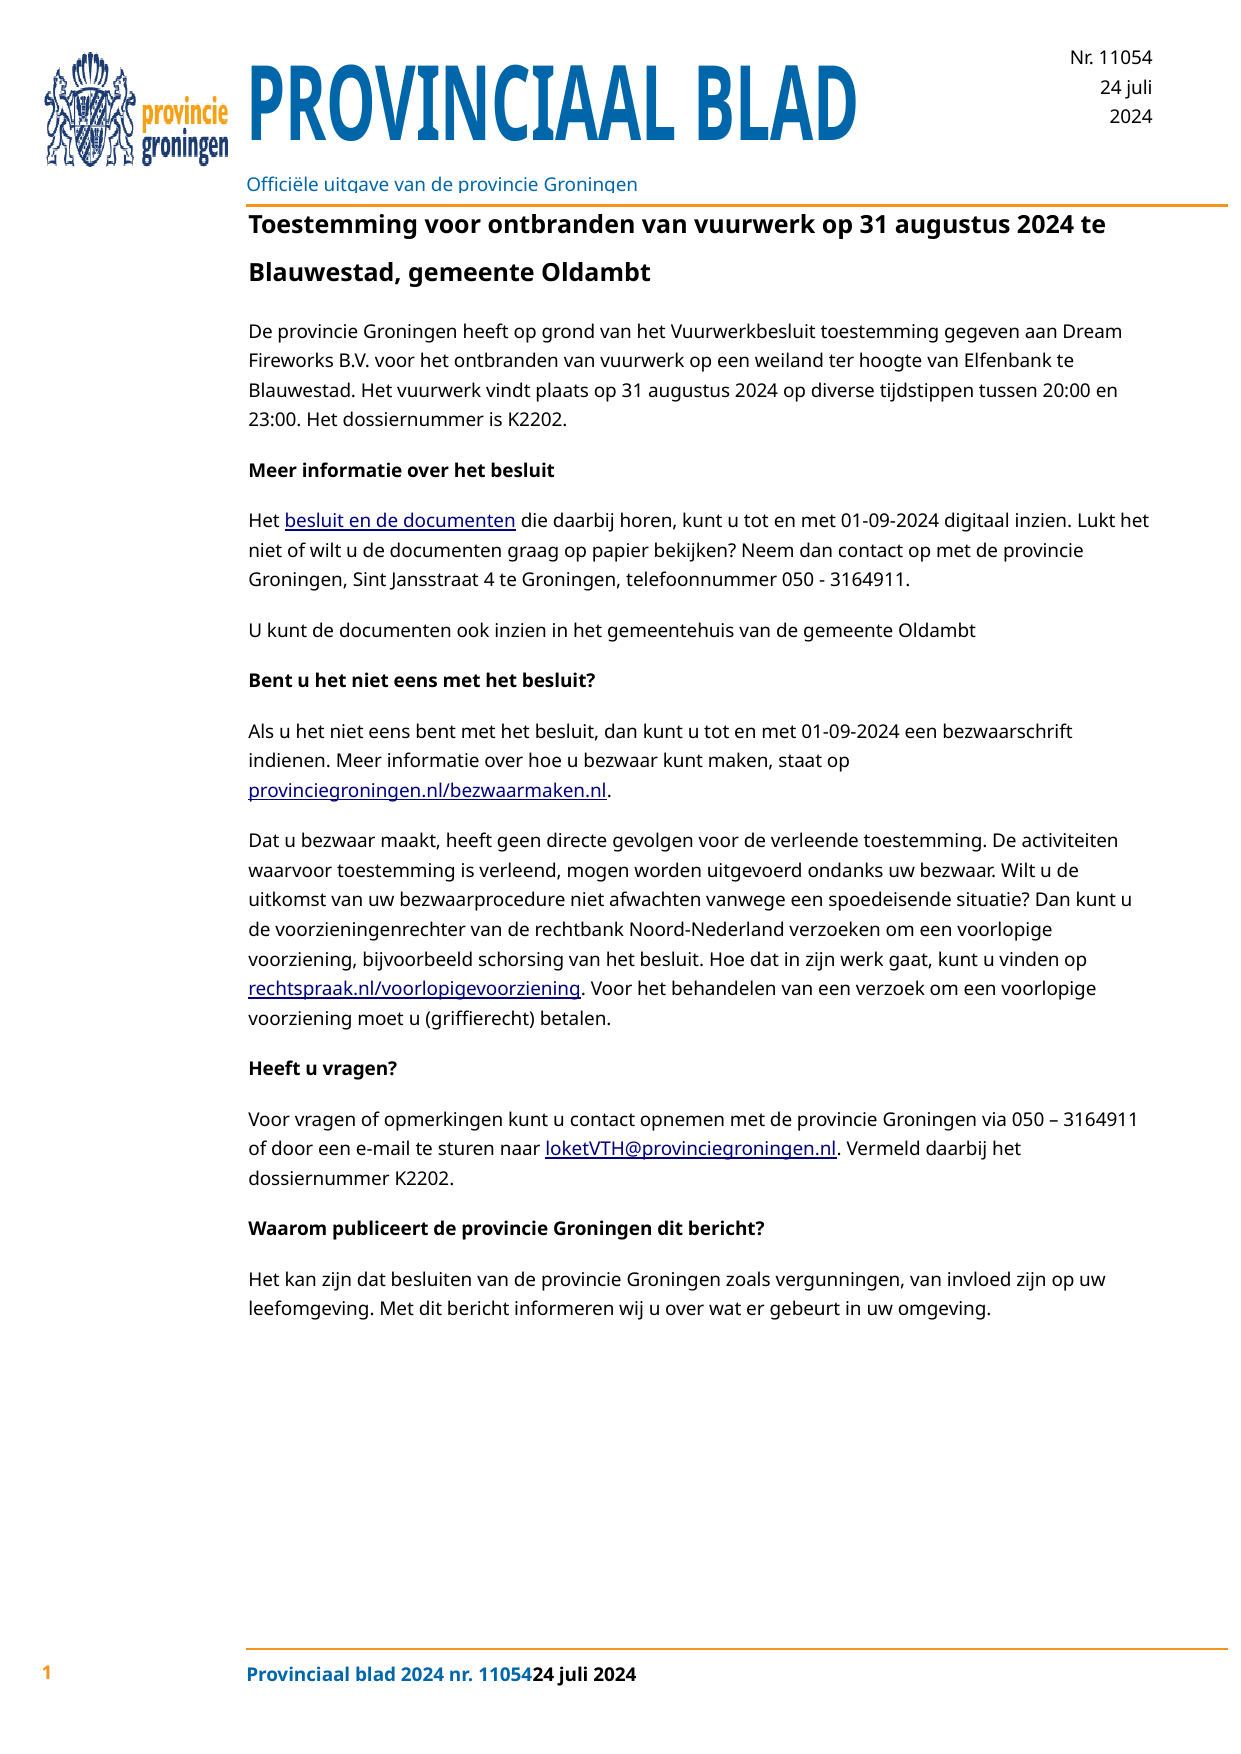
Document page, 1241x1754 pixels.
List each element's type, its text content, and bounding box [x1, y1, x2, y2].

text U kunt de documenten ook inzien in het gemeentehuis van de gemeente Oldambt [248, 617, 1152, 643]
text Voor vragen of opmerkingen kunt u contact opnemen met de provincie Groningen via 050 – 3164911 of door een e-mail te sturen naar loketVTH@provinciegroningen.nl. Vermeld daarbij het dossiernummer K2202. [248, 1106, 1152, 1191]
text De provincie Groningen heeft op grond van het Vuurwerkbesluit toestemming gegeven aan Dream Fireworks B.V. voor het ontbranden van vuurwerk op een weiland ter hoogte van Elfenbank te Blauwestad. Het vuurwerk vindt plaats op 31 augustus 2024 op diverse tijdstippen tussen 20:00 en 23:00. Het dossiernummer is K2202. [248, 318, 1152, 432]
picture [41, 47, 231, 172]
text Dat u bezwaar maakt, heeft geen directe gevolgen voor de verleende toestemming. De activiteiten waarvoor toestemming is verleend, mogen worden uitgevoerd ondanks uw bezwaar. Wilt u de uitkomst van uw bezwaarprocedure niet afwachten vanwege een spoedeisende situatie? Dan kunt u de voorzieningenrechter van de rechtbank Noord-Nederland verzoeken om een voorlopige voorziening, bijvoorbeeld schorsing van het besluit. Hoe dat in zijn werk gaat, kunt u vinden op rechtspraak.nl/voorlopigevoorziening. Voor het behandelen van een verzoek om een voorlopige voorziening moet u (griffierecht) betalen. [248, 827, 1152, 1031]
text Bent u het niet eens met het besluit? [248, 667, 1152, 693]
text Meer informatie over het besluit [248, 457, 1152, 483]
text Als u het niet eens bent met het besluit, dan kunt u tot en met 01-09-2024 een bezwaarschrift indienen. Meer informatie over hoe u bezwaar kunt maken, staat op provinciegroningen.nl/bezwaarmaken.nl. [248, 718, 1152, 803]
text Toestemming voor ontbranden van vuurwerk op 31 augustus 2024 te Blauwestad, gemeente Oldambt [248, 207, 1152, 288]
text Het kan zijn dat besluiten van de provincie Groningen zoals vergunningen, van invloed zijn op uw leefomgeving. Met dit bericht informeren wij u over wat er gebeurt in uw omgeving. [248, 1266, 1152, 1321]
text Het besluit en de documenten die daarbij horen, kunt u tot en met 01-09-2024 digitaal inzien. Lukt het niet of wilt u de documenten graag op papier bekijken? Neem dan contact op met de provincie Groningen, Sint Jansstraat 4 te Groningen, telefoonnummer 050 - 3164911. [248, 507, 1152, 592]
text Heeft u vragen? [248, 1055, 1152, 1081]
text Waarom publiceert de provincie Groningen dit bericht? [248, 1215, 1152, 1241]
